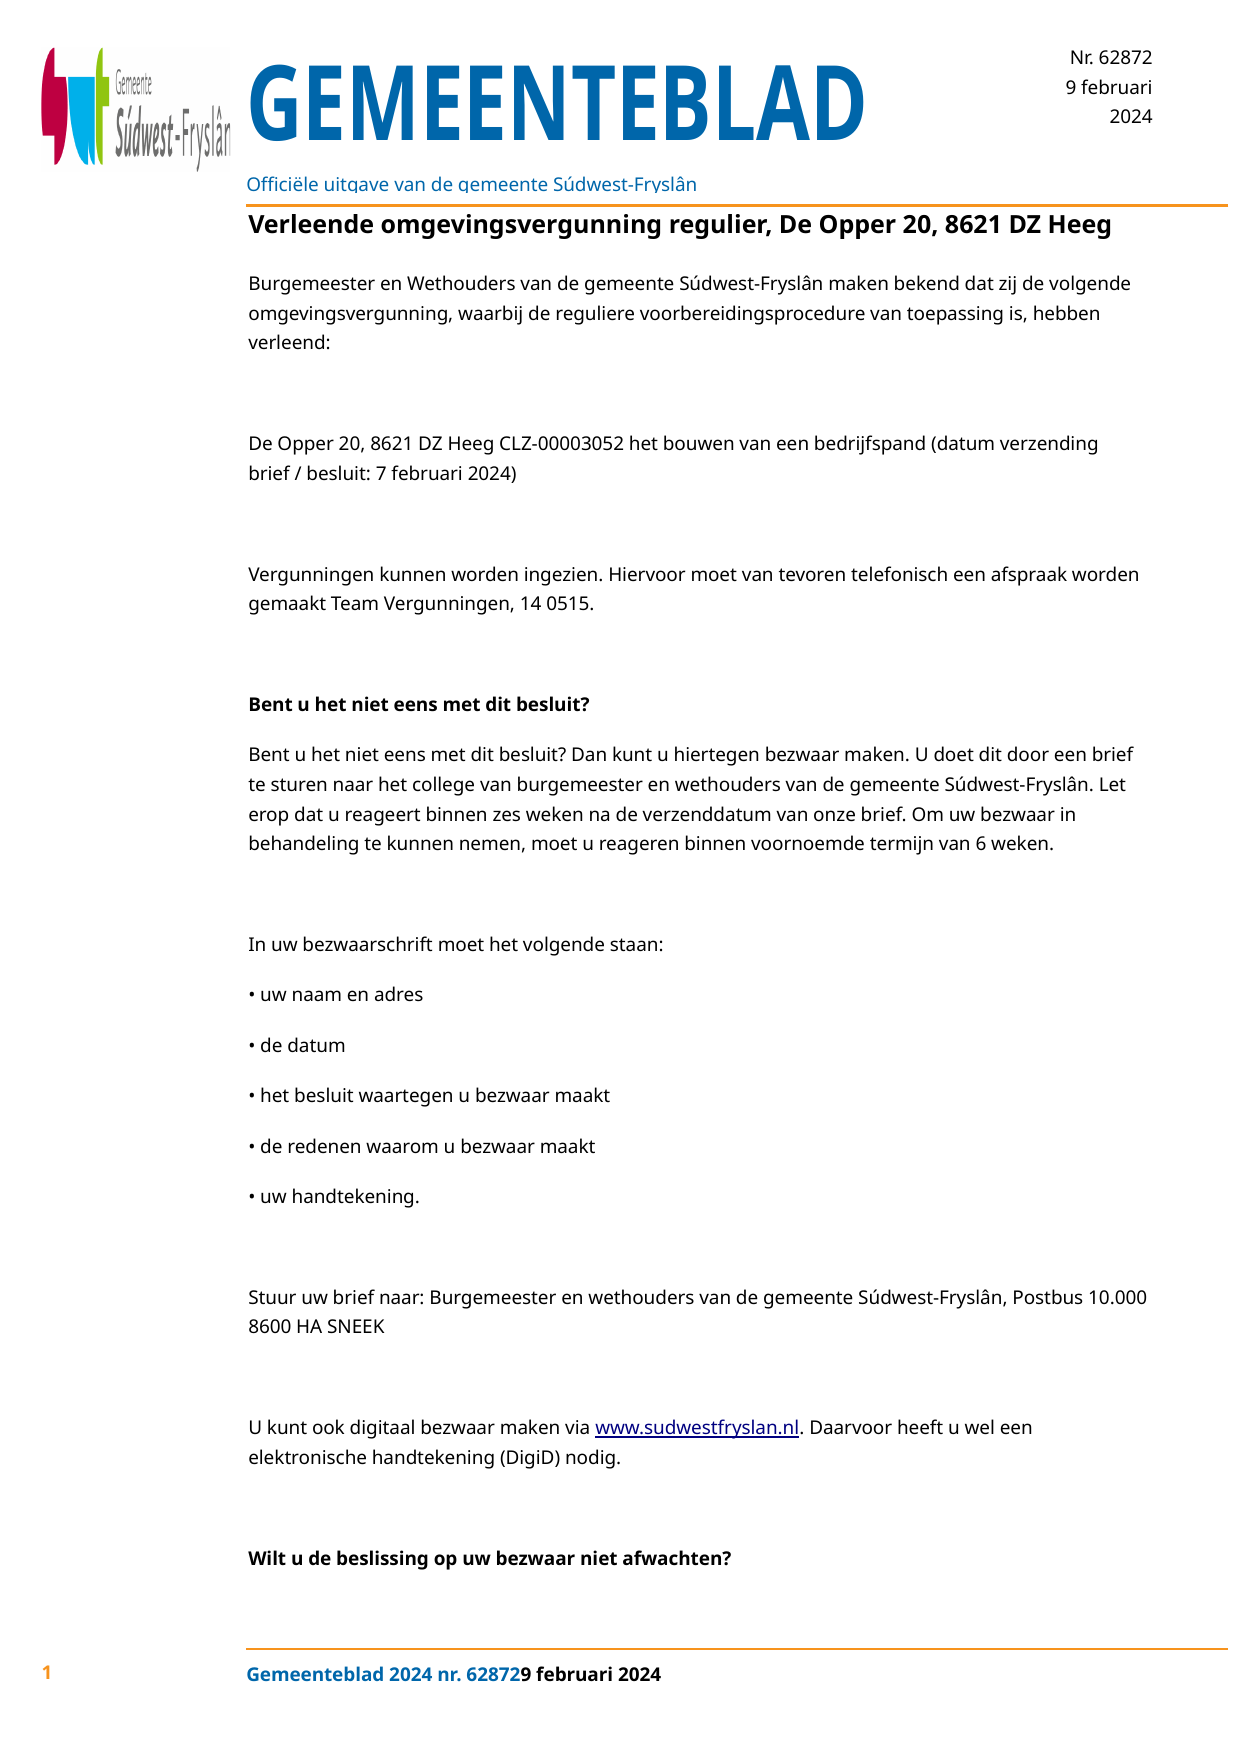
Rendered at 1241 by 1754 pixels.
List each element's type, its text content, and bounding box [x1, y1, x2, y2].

text • uw naam en adres [248, 982, 1152, 1007]
text Burgemeester en Wethouders van de gemeente Súdwest-Fryslân maken bekend dat zij de volgende omgevingsvergunning, waarbij de reguliere voorbereidingsprocedure van toepassing is, hebben verleend: [248, 270, 1152, 355]
text • uw handtekening. [248, 1183, 1152, 1209]
text In uw bezwaarschrift moet het volgende staan: [248, 931, 1152, 957]
text • de redenen waarom u bezwaar maakt [248, 1133, 1152, 1158]
text Verleende omgevingsvergunning regulier, De Opper 20, 8621 DZ Heeg [248, 207, 1152, 241]
text • de datum [248, 1032, 1152, 1058]
text De Opper 20, 8621 DZ Heeg CLZ-00003052 het bouwen van een bedrijfspand (datum verzending brief / besluit: 7 februari 2024) [248, 430, 1152, 486]
text Stuur uw brief naar: Burgemeester en wethouders van de gemeente Súdwest-Fryslân, Postbus 10.000 8600 HA SNEEK [248, 1284, 1152, 1339]
text U kunt ook digitaal bezwaar maken via www.sudwestfryslan.nl. Daarvoor heeft u wel een elektronische handtekening (DigiD) nodig. [248, 1414, 1152, 1470]
text Bent u het niet eens met dit besluit? Dan kunt u hiertegen bezwaar maken. U doet dit door een brief te sturen naar het college van burgemeester en wethouders van de gemeente Súdwest-Fryslân. Let erop dat u reageert binnen zes weken na de verzenddatum van onze brief. Om uw bezwaar in behandeling te kunnen nemen, moet u reageren binnen voornoemde termijn van 6 weken. [248, 742, 1152, 856]
text Bent u het niet eens met dit besluit? [248, 691, 1152, 717]
picture [41, 47, 231, 172]
text Vergunningen kunnen worden ingezien. Hiervoor moet van tevoren telefonisch een afspraak worden gemaakt Team Vergunningen, 14 0515. [248, 561, 1152, 616]
text • het besluit waartegen u bezwaar maakt [248, 1082, 1152, 1108]
text Wilt u de beslissing op uw bezwaar niet afwachten? [248, 1545, 1152, 1571]
